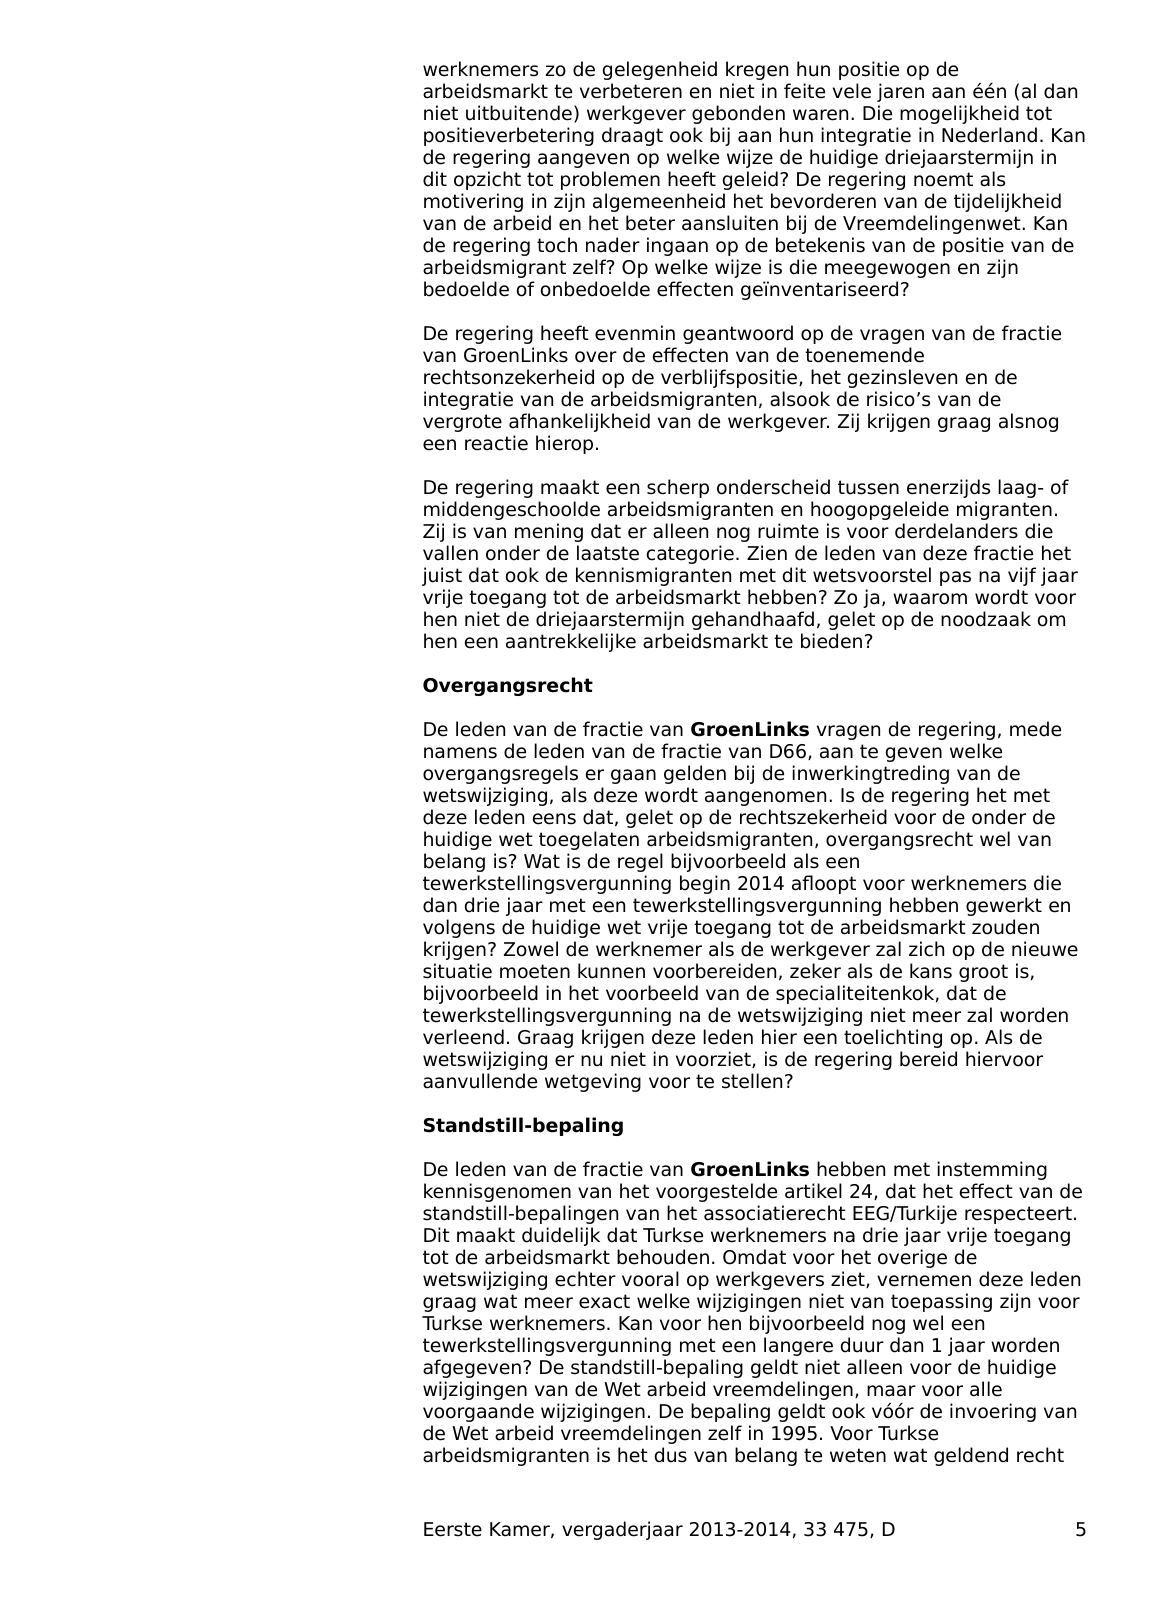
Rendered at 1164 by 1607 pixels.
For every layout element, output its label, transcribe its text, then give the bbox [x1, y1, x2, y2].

text De leden van de fractie van GroenLinks vragen de regering, mede namens de leden van de fractie van D66, aan te geven welke overgangsregels er gaan gelden bij de inwerkingtreding van de wetswijziging, als deze wordt aangenomen. Is de regering het met deze leden eens dat, gelet op de rechtszekerheid voor de onder de huidige wet toegelaten arbeidsmigranten, overgangsrecht wel van belang is? Wat is de regel bijvoorbeeld als een tewerkstellingsvergunning begin 2014 afloopt voor werknemers die dan drie jaar met een tewerkstellingsvergunning hebben gewerkt en volgens de huidige wet vrije toegang tot de arbeidsmarkt zouden krijgen? Zowel de werknemer als de werkgever zal zich op de nieuwe situatie moeten kunnen voorbereiden, zeker als de kans groot is, bijvoorbeeld in het voorbeeld van de specialiteitenkok, dat de tewerkstellingsvergunning na de wetswijziging niet meer zal worden verleend. Graag krijgen deze leden hier een toelichting op. Als de wetswijziging er nu niet in voorziet, is de regering bereid hiervoor aanvullende wetgeving voor te stellen? [422, 719, 1087, 1093]
text De regering heeft evenmin geantwoord op de vragen van de fractie van GroenLinks over de effecten van de toenemende rechtsonzekerheid op de verblijfspositie, het gezinsleven en de integratie van de arbeidsmigranten, alsook de risico’s van de vergrote afhankelijkheid van de werkgever. Zij krijgen graag alsnog een reactie hierop. [422, 323, 1087, 455]
text De leden van de fractie van GroenLinks hebben met instemming kennisgenomen van het voorgestelde artikel 24, dat het effect van de standstill-bepalingen van het associatierecht EEG/Turkije respecteert. Dit maakt duidelijk dat Turkse werknemers na drie jaar vrije toegang tot de arbeidsmarkt behouden. Omdat voor het overige de wetswijziging echter vooral op werkgevers ziet, vernemen deze leden graag wat meer exact welke wijzigingen niet van toepassing zijn voor Turkse werknemers. Kan voor hen bijvoorbeeld nog wel een tewerkstellingsvergunning met een langere duur dan 1 jaar worden afgegeven? De standstill-bepaling geldt niet alleen voor de huidige wijzigingen van de Wet arbeid vreemdelingen, maar voor alle voorgaande wijzigingen. De bepaling geldt ook vóór de invoering van de Wet arbeid vreemdelingen zelf in 1995. Voor Turkse arbeidsmigranten is het dus van belang te weten wat geldend recht [422, 1159, 1087, 1467]
text De regering maakt een scherp onderscheid tussen enerzijds laag- of middengeschoolde arbeidsmigranten en hoogopgeleide migranten. Zij is van mening dat er alleen nog ruimte is voor derdelanders die vallen onder de laatste categorie. Zien de leden van deze fractie het juist dat ook de kennismigranten met dit wetsvoorstel pas na vijf jaar vrije toegang tot de arbeidsmarkt hebben? Zo ja, waarom wordt voor hen niet de driejaarstermijn gehandhaafd, gelet op de noodzaak om hen een aantrekkelijke arbeidsmarkt te bieden? [422, 477, 1087, 653]
text werknemers zo de gelegenheid kregen hun positie op de arbeidsmarkt te verbeteren en niet in feite vele jaren aan één (al dan niet uitbuitende) werkgever gebonden waren. Die mogelijkheid tot positieverbetering draagt ook bij aan hun integratie in Nederland. Kan de regering aangeven op welke wijze de huidige driejaarstermijn in dit opzicht tot problemen heeft geleid? De regering noemt als motivering in zijn algemeenheid het bevorderen van de tijdelijkheid van de arbeid en het beter aansluiten bij de Vreemdelingenwet. Kan de regering toch nader ingaan op de betekenis van de positie van de arbeidsmigrant zelf? Op welke wijze is die meegewogen en zijn bedoelde of onbedoelde effecten geïnventariseerd? [422, 59, 1087, 301]
subtitle Overgangsrecht [422, 675, 1087, 697]
subtitle Standstill-bepaling [422, 1115, 1087, 1137]
